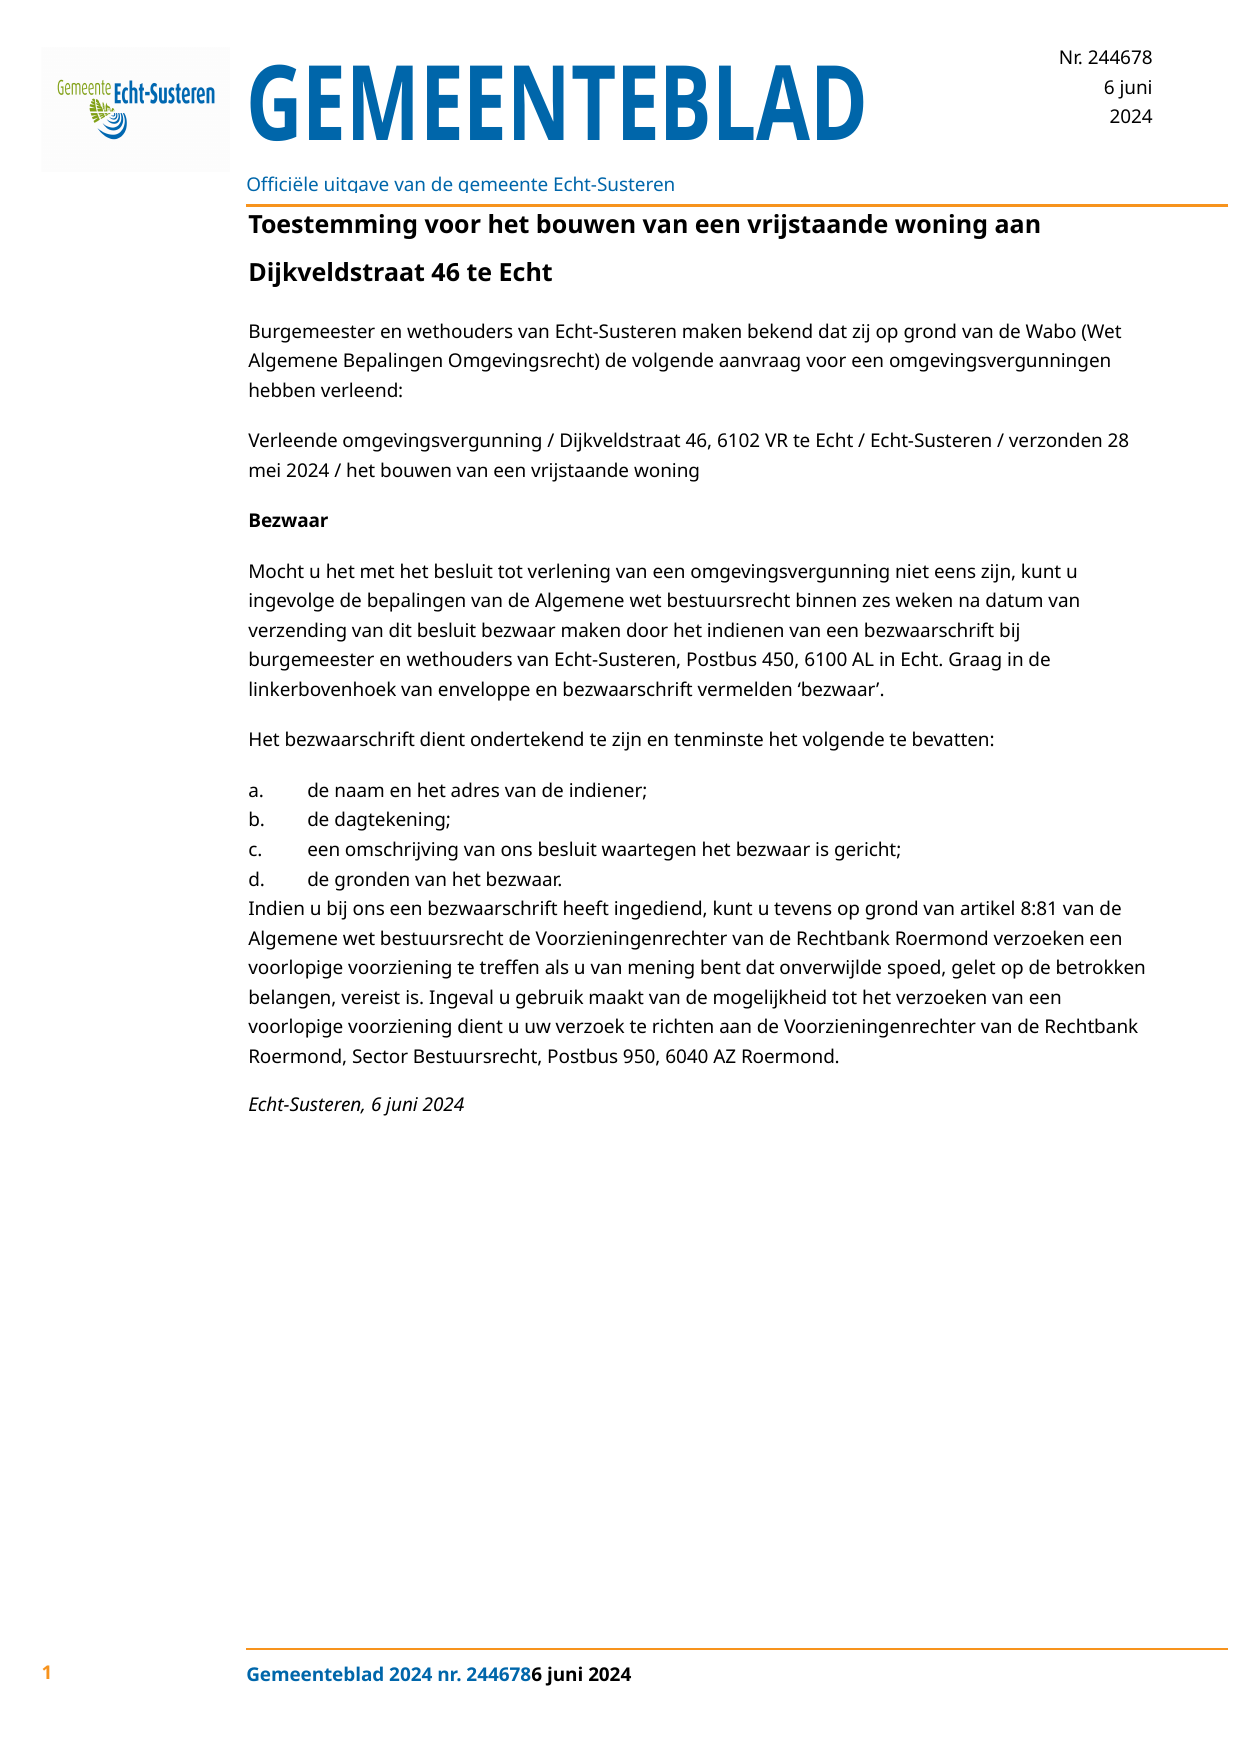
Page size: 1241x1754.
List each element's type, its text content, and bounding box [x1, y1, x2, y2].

list de dagtekening; [248, 807, 1152, 832]
text Burgemeester en wethouders van Echt-Susteren maken bekend dat zij op grond van de Wabo (Wet Algemene Bepalingen Omgevingsrecht) de volgende aanvraag voor een omgevingsvergunningen hebben verleend: [248, 318, 1152, 403]
text Verleende omgevingsvergunning / Dijkveldstraat 46, 6102 VR te Echt / Echt-Susteren / verzonden 28 mei 2024 / het bouwen van een vrijstaande woning [248, 427, 1152, 483]
text Het bezwaarschrift dient ondertekend te zijn en tenminste het volgende te bevatten: [248, 727, 1152, 752]
text Echt-Susteren, 6 juni 2024 [248, 1091, 1152, 1117]
list de naam en het adres van de indiener; [248, 777, 1152, 803]
picture [41, 47, 231, 172]
list de gronden van het bezwaar. [248, 866, 1152, 892]
text Bezwaar [248, 507, 1152, 533]
text Indien u bij ons een bezwaarschrift heeft ingediend, kunt u tevens op grond van artikel 8:81 van de Algemene wet bestuursrecht de Voorzieningenrechter van de Rechtbank Roermond verzoeken een voorlopige voorziening te treffen als u van mening bent dat onverwijlde spoed, gelet op de betrokken belangen, vereist is. Ingeval u gebruik maakt van de mogelijkheid tot het verzoeken van een voorlopige voorziening dient u uw verzoek te richten aan de Voorzieningenrechter van de Rechtbank Roermond, Sector Bestuursrecht, Postbus 950, 6040 AZ Roermond. [248, 895, 1152, 1069]
text Mocht u het met het besluit tot verlening van een omgevingsvergunning niet eens zijn, kunt u ingevolge de bepalingen van de Algemene wet bestuursrecht binnen zes weken na datum van verzending van dit besluit bezwaar maken door het indienen van een bezwaarschrift bij burgemeester en wethouders van Echt-Susteren, Postbus 450, 6100 AL in Echt. Graag in de linkerbovenhoek van enveloppe en bezwaarschrift vermelden ‘bezwaar’. [248, 558, 1152, 702]
text Toestemming voor het bouwen van een vrijstaande woning aan Dijkveldstraat 46 te Echt [248, 207, 1152, 288]
list een omschrijving van ons besluit waartegen het bezwaar is gericht; [248, 836, 1152, 862]
